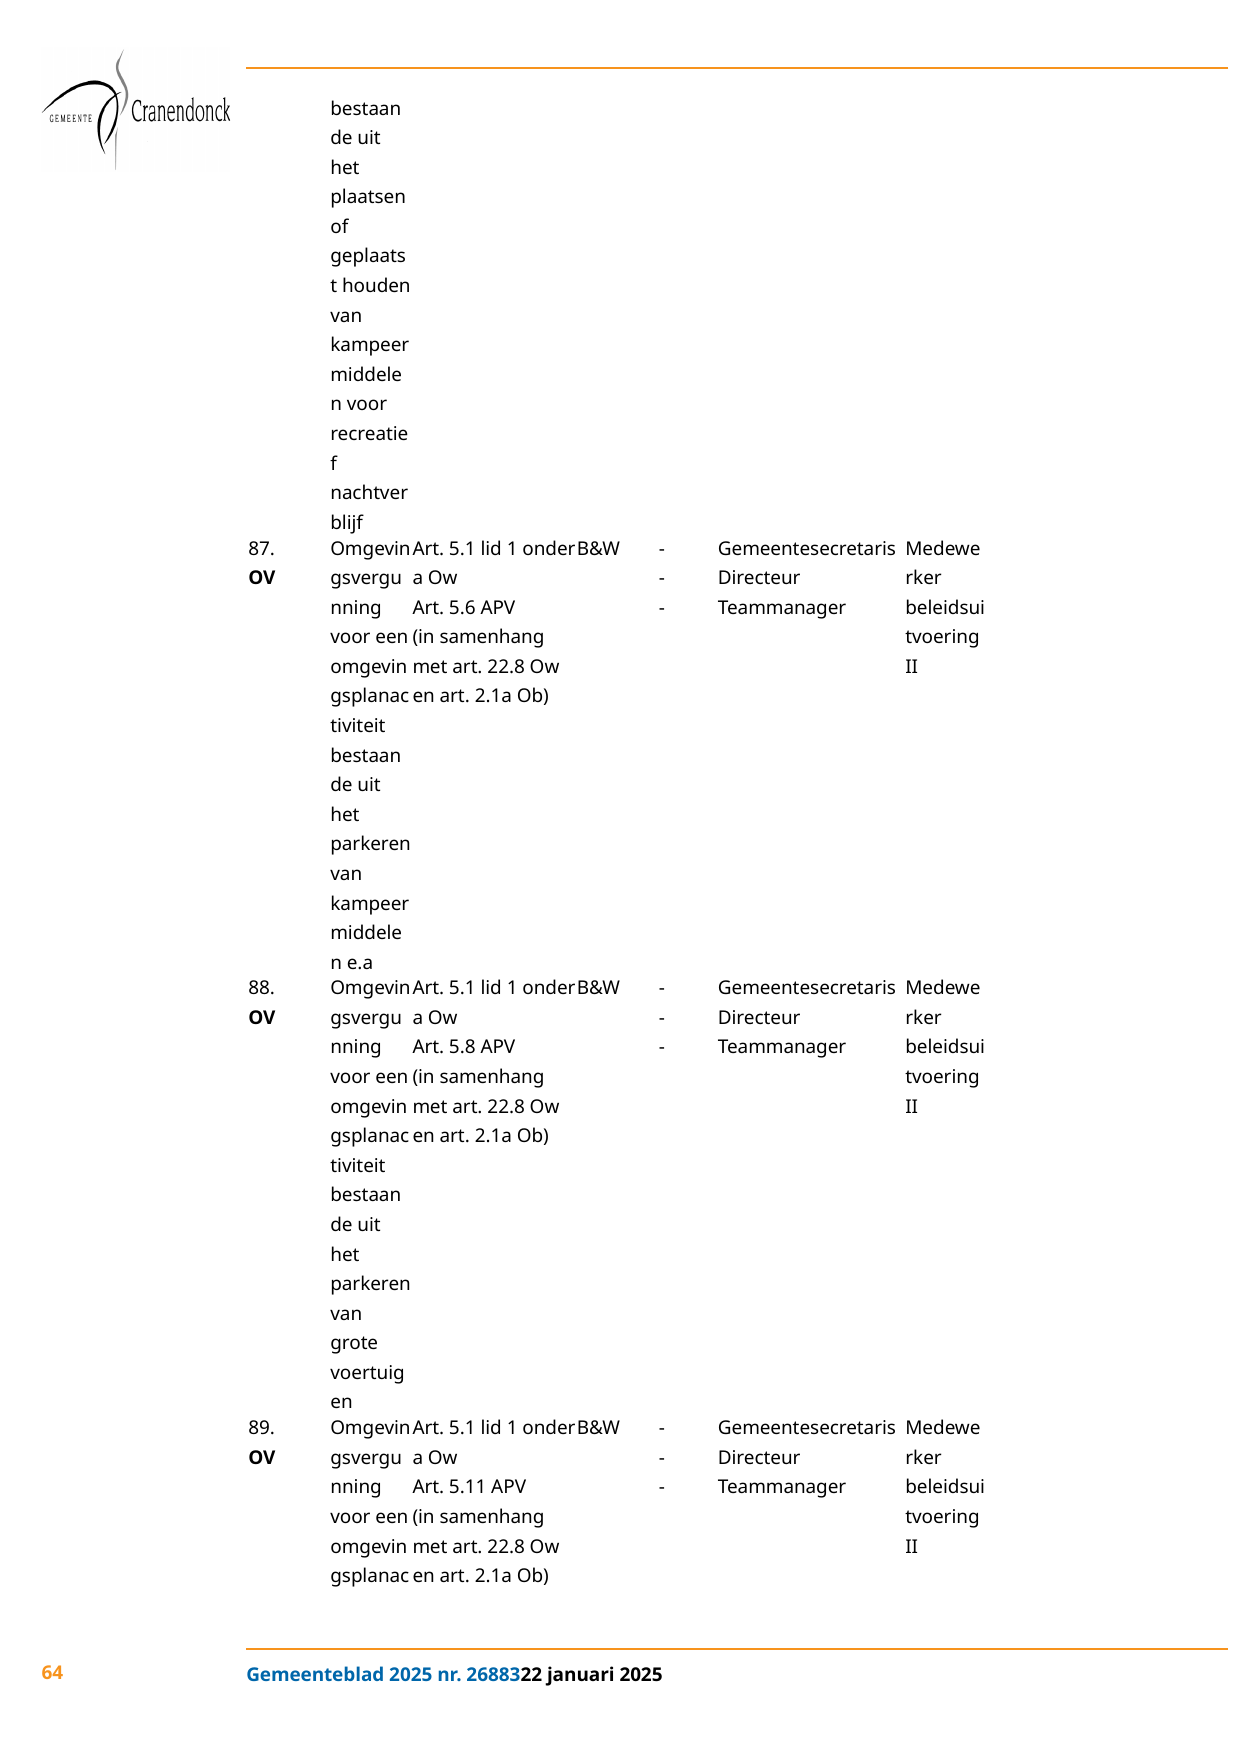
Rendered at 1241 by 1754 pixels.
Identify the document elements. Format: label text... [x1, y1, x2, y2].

table_cell [905, 95, 987, 535]
table_cell B&W [577, 535, 659, 974]
table_cell Gemeentesecretaris Directeur Teammanager [659, 975, 905, 1414]
table_cell [987, 535, 1152, 974]
table_cell [987, 975, 1152, 1414]
table_cell B&W [577, 975, 659, 1414]
table_cell [577, 95, 659, 535]
table_cell bestaande uit het plaatsen of geplaatst houden van kampeermiddelen voor recreatief nachtverblijf [330, 95, 412, 535]
table_cell [248, 95, 330, 535]
table_cell 87. OV [248, 535, 330, 974]
picture [41, 47, 231, 172]
table_cell [987, 1415, 1152, 1588]
table_cell [987, 95, 1152, 535]
table_cell Gemeentesecretaris Directeur Teammanager [659, 1415, 905, 1588]
table_cell Medewerker beleidsuitvoering II [905, 975, 987, 1414]
table_cell Omgevingsvergunning voor een omgevingsplanactiviteit bestaande uit het parkeren van kampeermiddelen e.a [330, 535, 412, 974]
table_cell [412, 95, 577, 535]
table_cell [659, 95, 905, 535]
table_cell B&W [577, 1415, 659, 1588]
table_cell Art. 5.1 lid 1 onder a Ow Art. 5.11 APV (in samenhang met art. 22.8 Ow en art. 2.1a Ob) [412, 1415, 577, 1588]
table_cell Gemeentesecretaris Directeur Teammanager [659, 535, 905, 974]
table_cell Art. 5.1 lid 1 onder a Ow Art. 5.6 APV (in samenhang met art. 22.8 Ow en art. 2.1a Ob) [412, 535, 577, 974]
table_cell Medewerker beleidsuitvoering II [905, 535, 987, 974]
table_cell Omgevingsvergunning voor een omgevingsplanactiviteit bestaande uit het parkeren van grote voertuigen [330, 975, 412, 1414]
table_cell 89. OV [248, 1415, 330, 1588]
table_cell Art. 5.1 lid 1 onder a Ow Art. 5.8 APV (in samenhang met art. 22.8 Ow en art. 2.1a Ob) [412, 975, 577, 1414]
table_cell Medewerker beleidsuitvoering II [905, 1415, 987, 1588]
table_cell Omgevingsvergunning voor een omgevingsplanac [330, 1415, 412, 1588]
table_cell 88. OV [248, 975, 330, 1414]
